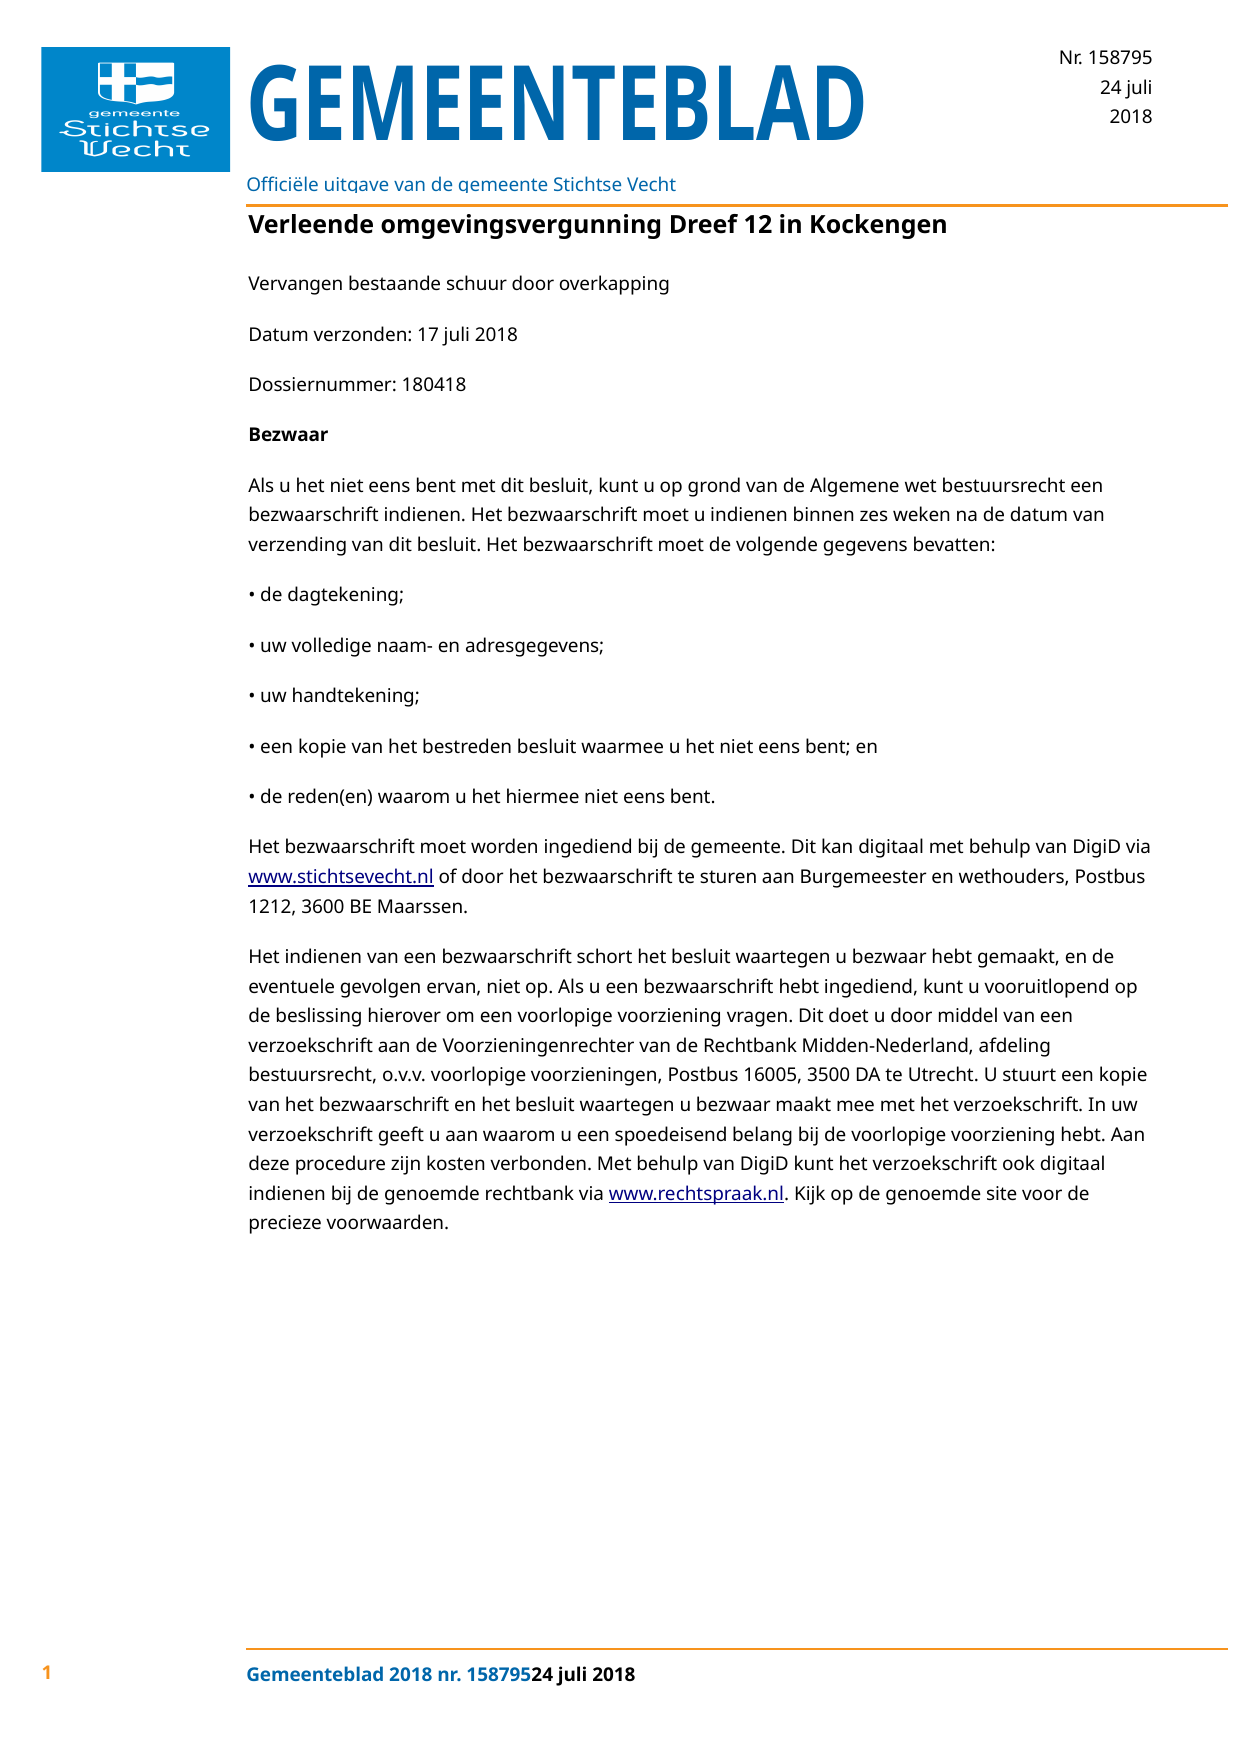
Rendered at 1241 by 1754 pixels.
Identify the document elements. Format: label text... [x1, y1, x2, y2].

text Vervangen bestaande schuur door overkapping [248, 270, 1152, 296]
text Dossiernummer: 180418 [248, 371, 1152, 397]
picture [99, 63, 135, 101]
text Verleende omgevingsvergunning Dreef 12 in Kockengen [248, 207, 1152, 241]
text • de dagtekening; [248, 582, 1152, 607]
text Het indienen van een bezwaarschrift schort het besluit waartegen u bezwaar hebt gemaakt, en de eventuele gevolgen ervan, niet op. Als u een bezwaarschrift hebt ingediend, kunt u vooruitlopend op de beslissing hierover om een voorlopige voorziening vragen. Dit doet u door middel van een verzoekschrift aan de Voorzieningenrechter van de Rechtbank Midden-Nederland, afdeling bestuursrecht, o.v.v. voorlopige voorzieningen, Postbus 16005, 3500 DA te Utrecht. U stuurt een kopie van het bezwaarschrift en het besluit waartegen u bezwaar maakt mee met het verzoekschrift. In uw verzoekschrift geeft u aan waarom u een spoedeisend belang bij de voorlopige voorziening hebt. Aan deze procedure zijn kosten verbonden. Met behulp van DigiD kunt het verzoekschrift ook digitaal indienen bij de genoemde rechtbank via www.rechtspraak.nl. Kijk op de genoemde site voor de precieze voorwaarden. [248, 943, 1152, 1235]
text • uw volledige naam- en adresgegevens; [248, 632, 1152, 658]
text • de reden(en) waarom u het hiermee niet eens bent. [248, 783, 1152, 809]
picture [137, 63, 174, 103]
text • uw handtekening; [248, 682, 1152, 708]
text • een kopie van het bestreden besluit waarmee u het niet eens bent; en [248, 733, 1152, 758]
text Bezwaar [248, 422, 1152, 447]
text Het bezwaarschrift moet worden ingediend bij de gemeente. Dit kan digitaal met behulp van DigiD via www.stichtsevecht.nl of door het bezwaarschrift te sturen aan Burgemeester en wethouders, Postbus 1212, 3600 BE Maarssen. [248, 834, 1152, 918]
text Datum verzonden: 17 juli 2018 [248, 321, 1152, 346]
text Als u het niet eens bent met dit besluit, kunt u op grond van de Algemene wet bestuursrecht een bezwaarschrift indienen. Het bezwaarschrift moet u indienen binnen zes weken na de datum van verzending van dit besluit. Het bezwaarschrift moet de volgende gegevens bevatten: [248, 472, 1152, 557]
